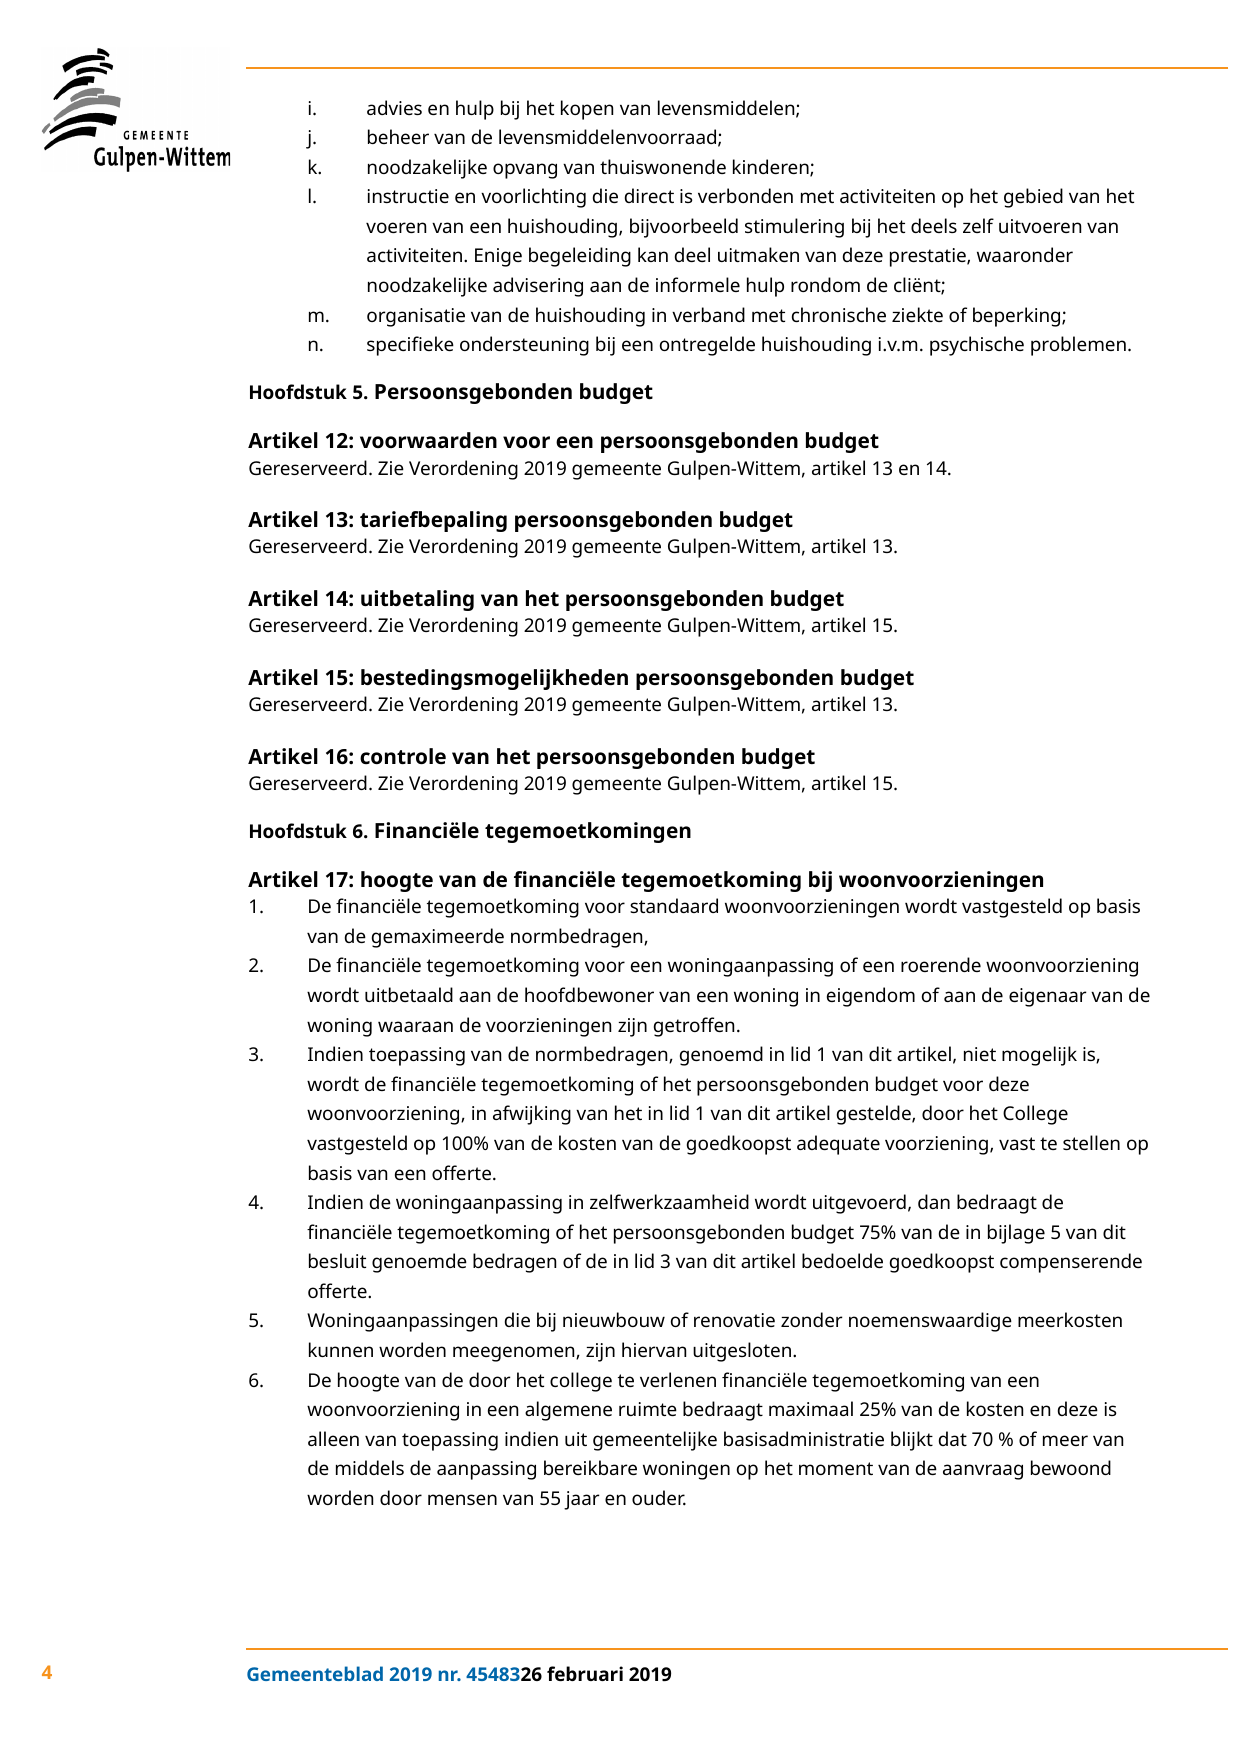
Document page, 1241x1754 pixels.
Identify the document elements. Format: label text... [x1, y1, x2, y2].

list Indien de woningaanpassing in zelfwerkzaamheid wordt uitgevoerd, dan bedraagt de financiële tegemoetkoming of het persoonsgebonden budget 75% van de in bijlage 5 van dit besluit genoemde bedragen of de in lid 3 van dit artikel bedoelde goedkoopst compenserende offerte. [248, 1189, 1152, 1304]
text Artikel 14: uitbetaling van het persoonsgebonden budget [248, 584, 1152, 612]
text Artikel 16: controle van het persoonsgebonden budget [248, 742, 1152, 770]
list Woningaanpassingen die bij nieuwbouw of renovatie zonder noemenswaardige meerkosten kunnen worden meegenomen, zijn hiervan uitgesloten. [248, 1308, 1152, 1363]
list advies en hulp bij het kopen van levensmiddelen; [307, 95, 1152, 121]
text Gereserveerd. Zie Verordening 2019 gemeente Gulpen-Wittem, artikel 13. [248, 691, 1152, 717]
list noodzakelijke opvang van thuiswonende kinderen; [307, 154, 1152, 180]
text Artikel 17: hoogte van de financiële tegemoetkoming bij woonvoorzieningen [248, 865, 1152, 893]
list De hoogte van de door het college te verlenen financiële tegemoetkoming van een woonvoorziening in een algemene ruimte bedraagt maximaal 25% van de kosten en deze is alleen van toepassing indien uit gemeentelijke basisadministratie blijkt dat 70 % of meer van de middels de aanpassing bereikbare woningen op het moment van de aanvraag bewoond worden door mensen van 55 jaar en ouder. [248, 1367, 1152, 1511]
list Indien toepassing van de normbedragen, genoemd in lid 1 van dit artikel, niet mogelijk is, wordt de financiële tegemoetkoming of het persoonsgebonden budget voor deze woonvoorziening, in afwijking van het in lid 1 van dit artikel gestelde, door het College vastgesteld op 100% van de kosten van de goedkoopst adequate voorziening, vast te stellen op basis van een offerte. [248, 1041, 1152, 1186]
text Artikel 13: tariefbepaling persoonsgebonden budget [248, 505, 1152, 534]
list organisatie van de huishouding in verband met chronische ziekte of beperking; [307, 302, 1152, 328]
text Artikel 15: bestedingsmogelijkheden persoonsgebonden budget [248, 663, 1152, 691]
list instructie en voorlichting die direct is verbonden met activiteiten op het gebied van het voeren van een huishouding, bijvoorbeeld stimulering bij het deels zelf uitvoeren van activiteiten. Enige begeleiding kan deel uitmaken van deze prestatie, waaronder noodzakelijke advisering aan de informele hulp rondom de cliënt; [307, 183, 1152, 298]
text Hoofdstuk 6. Financiële tegemoetkomingen [248, 816, 1152, 844]
picture [41, 47, 231, 172]
text Gereserveerd. Zie Verordening 2019 gemeente Gulpen-Wittem, artikel 15. [248, 770, 1152, 796]
list specifieke ondersteuning bij een ontregelde huishouding i.v.m. psychische problemen. [307, 331, 1152, 357]
list beheer van de levensmiddelenvoorraad; [307, 124, 1152, 150]
text Gereserveerd. Zie Verordening 2019 gemeente Gulpen-Wittem, artikel 13 en 14. [248, 455, 1152, 481]
text Gereserveerd. Zie Verordening 2019 gemeente Gulpen-Wittem, artikel 13. [248, 534, 1152, 559]
text Hoofdstuk 5. Persoonsgebonden budget [248, 377, 1152, 406]
text Artikel 12: voorwaarden voor een persoonsgebonden budget [248, 426, 1152, 455]
list De financiële tegemoetkoming voor een woningaanpassing of een roerende woonvoorziening wordt uitbetaald aan de hoofdbewoner van een woning in eigendom of aan de eigenaar van de woning waaraan de voorzieningen zijn getroffen. [248, 953, 1152, 1038]
list De financiële tegemoetkoming voor standaard woonvoorzieningen wordt vastgesteld op basis van de gemaximeerde normbedragen, [248, 893, 1152, 949]
text Gereserveerd. Zie Verordening 2019 gemeente Gulpen-Wittem, artikel 15. [248, 612, 1152, 638]
